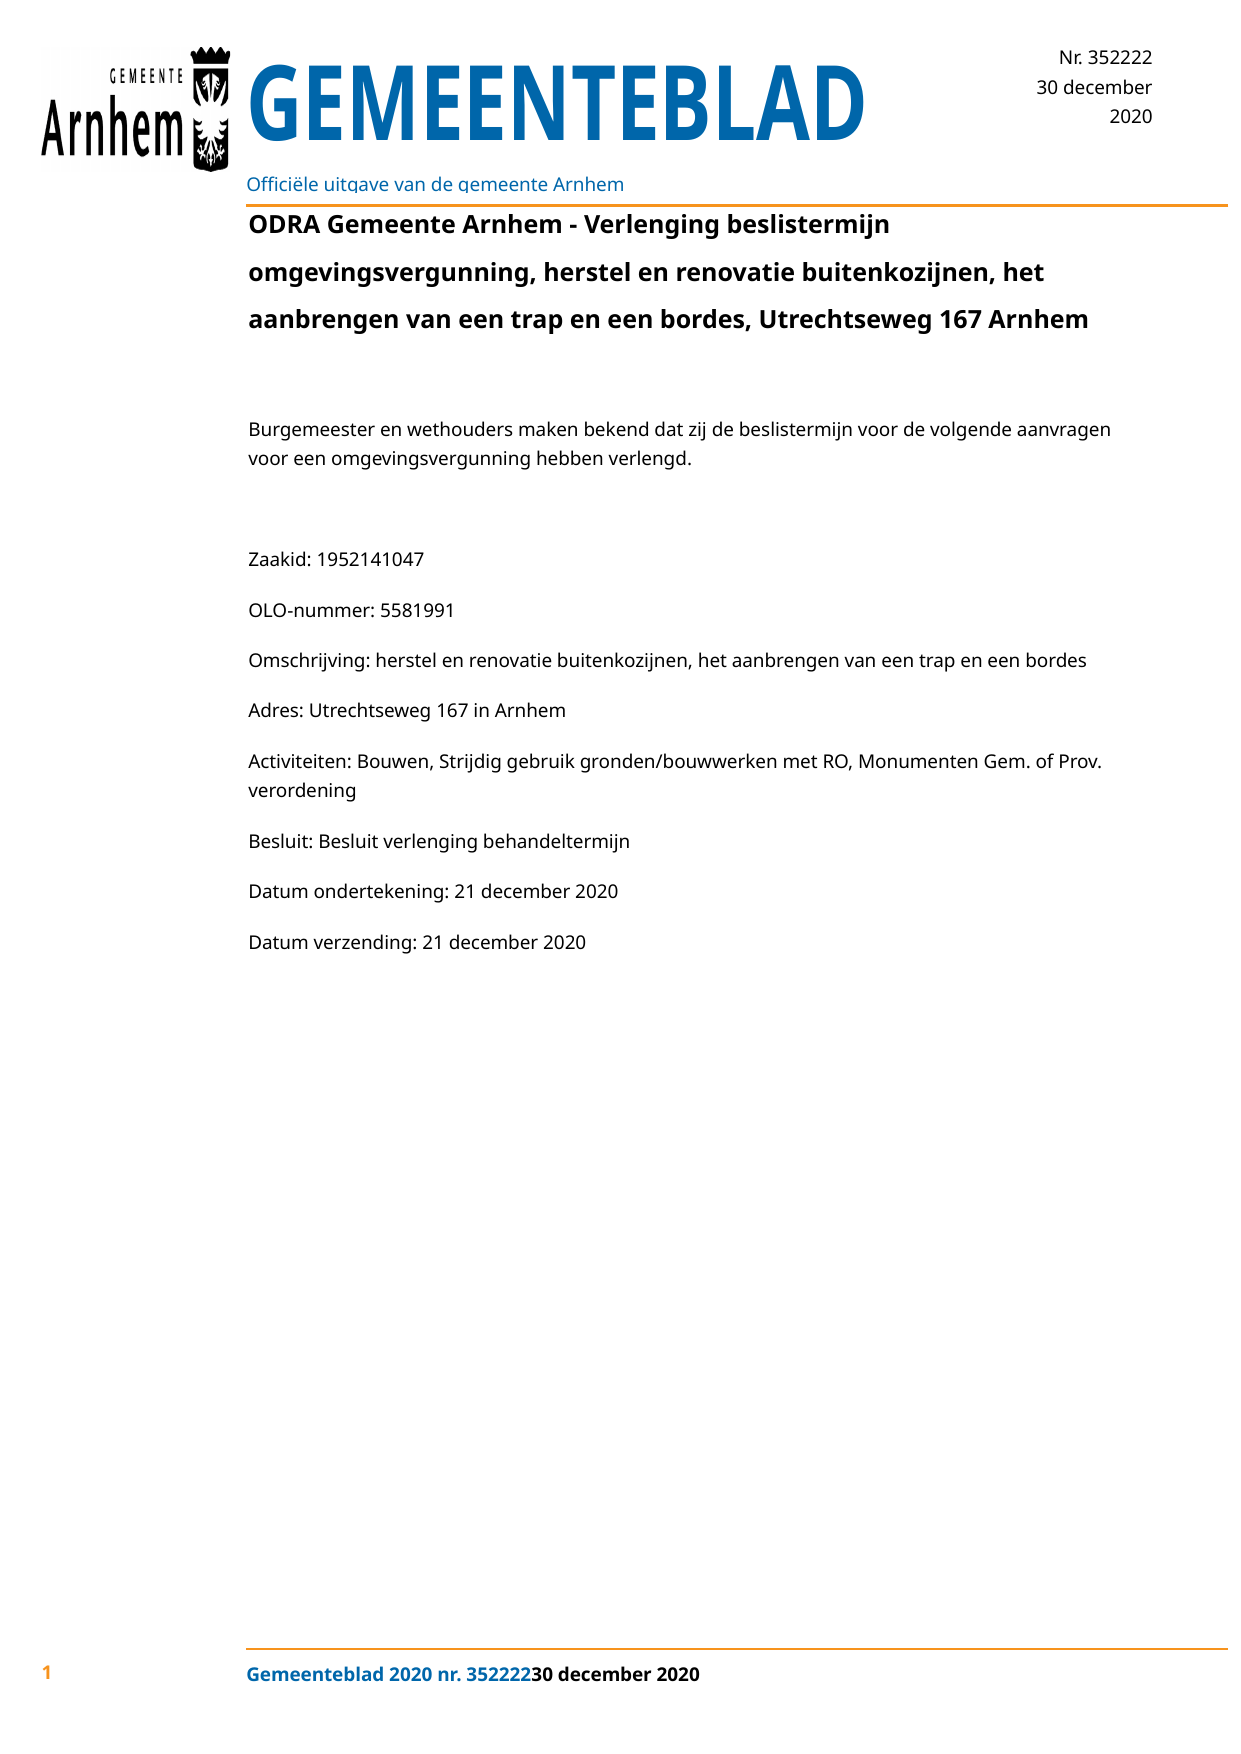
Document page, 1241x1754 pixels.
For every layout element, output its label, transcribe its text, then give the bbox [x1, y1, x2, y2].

text OLO-nummer: 5581991 [248, 597, 1152, 622]
text ODRA Gemeente Arnhem - Verlenging beslistermijn omgevingsvergunning, herstel en renovatie buitenkozijnen, het aanbrengen van een trap en een bordes, Utrechtseweg 167 Arnhem [248, 207, 1152, 336]
picture [41, 47, 231, 172]
text Besluit: Besluit verlenging behandeltermijn [248, 828, 1152, 854]
text Datum verzending: 21 december 2020 [248, 929, 1152, 954]
text Omschrijving: herstel en renovatie buitenkozijnen, het aanbrengen van een trap en een bordes [248, 647, 1152, 673]
text Adres: Utrechtseweg 167 in Arnhem [248, 698, 1152, 723]
text Activiteiten: Bouwen, Strijdig gebruik gronden/bouwwerken met RO, Monumenten Gem. of Prov. verordening [248, 748, 1152, 803]
text Burgemeester en wethouders maken bekend dat zij de beslistermijn voor de volgende aanvragen voor een omgevingsvergunning hebben verlengd. [248, 416, 1152, 471]
text Datum ondertekening: 21 december 2020 [248, 878, 1152, 904]
text Zaakid: 1952141047 [248, 546, 1152, 572]
